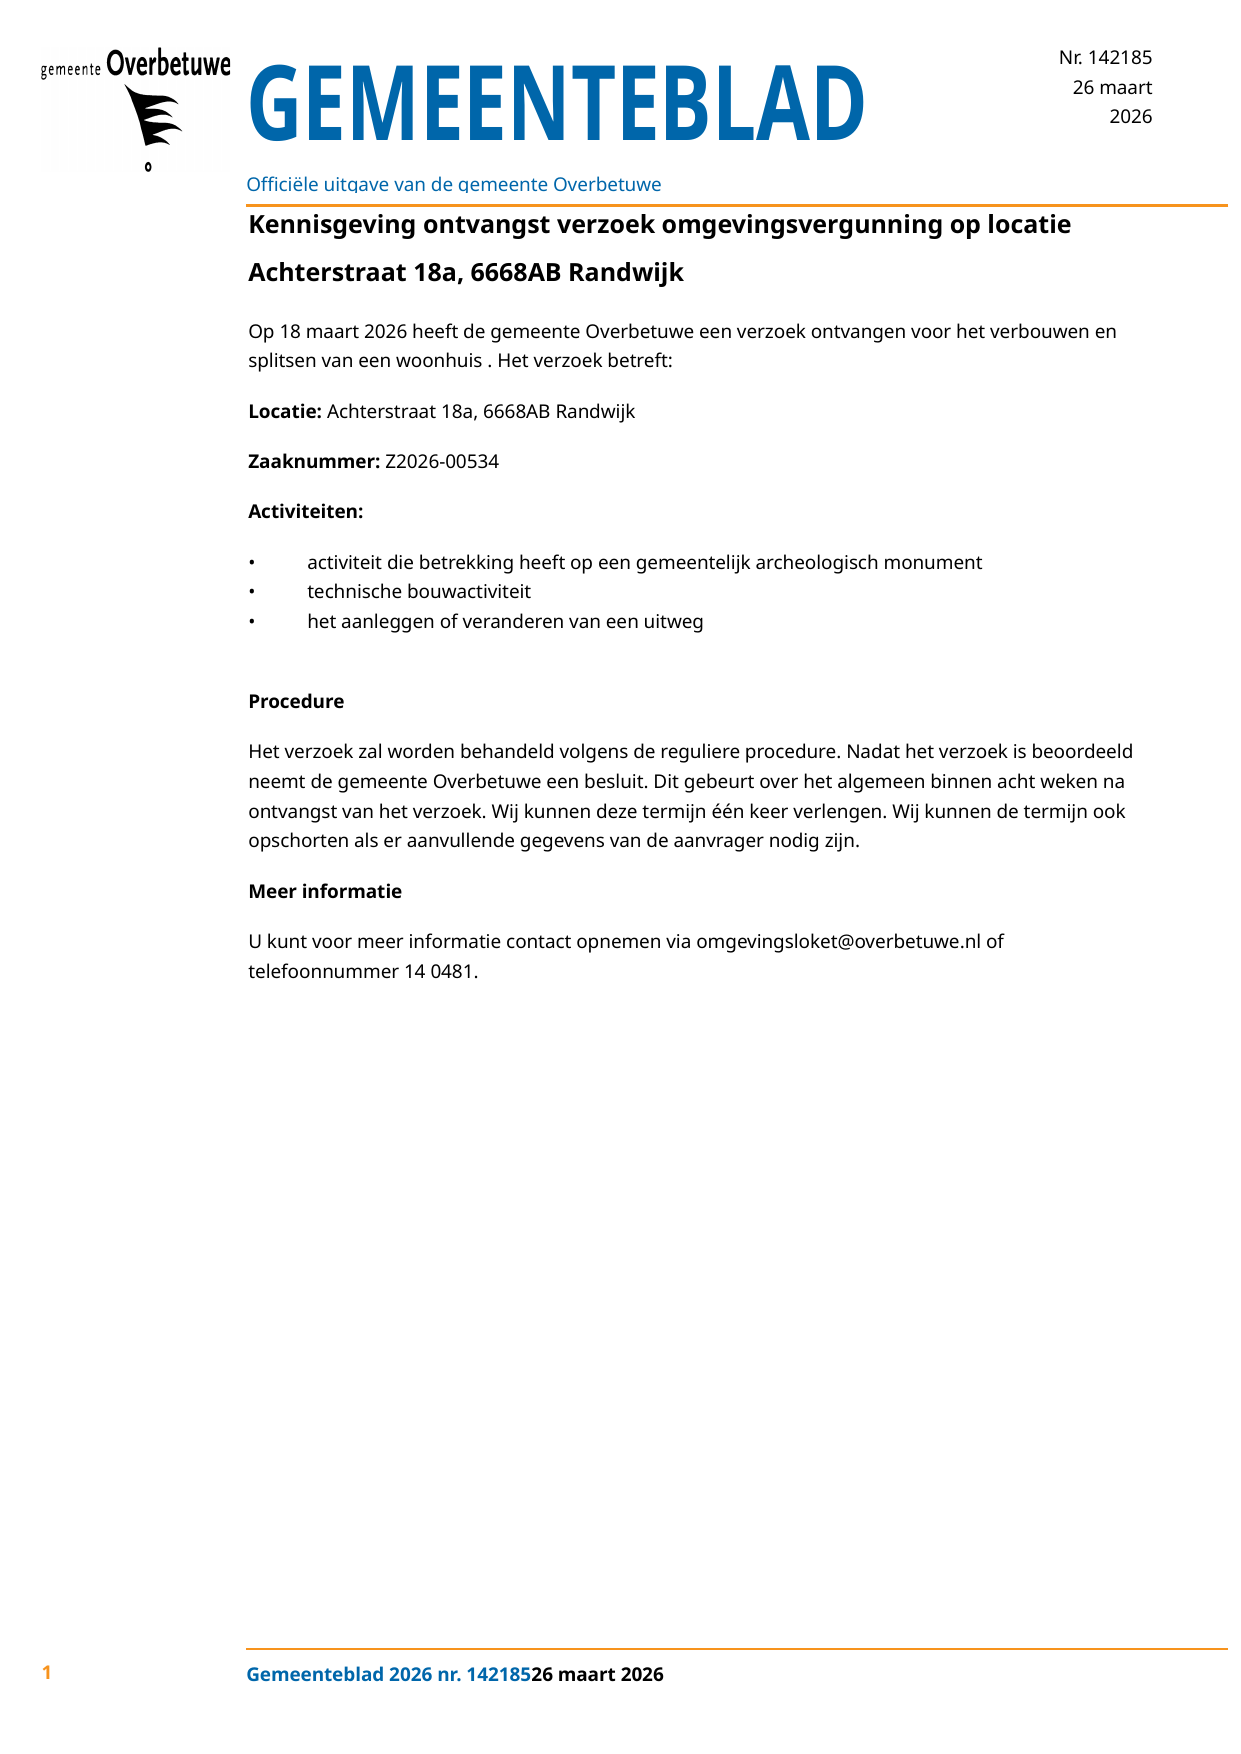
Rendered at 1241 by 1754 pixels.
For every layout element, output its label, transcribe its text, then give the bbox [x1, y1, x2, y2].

text Locatie: Achterstraat 18a, 6668AB Randwijk [248, 398, 1152, 424]
list het aanleggen of veranderen van een uitweg [248, 608, 1152, 634]
text Activiteiten: [248, 499, 1152, 524]
text Op 18 maart 2026 heeft de gemeente Overbetuwe een verzoek ontvangen voor het verbouwen en splitsen van een woonhuis . Het verzoek betreft: [248, 318, 1152, 373]
text Kennisgeving ontvangst verzoek omgevingsvergunning op locatie Achterstraat 18a, 6668AB Randwijk [248, 207, 1152, 288]
text Het verzoek zal worden behandeld volgens de reguliere procedure. Nadat het verzoek is beoordeeld neemt de gemeente Overbetuwe een besluit. Dit gebeurt over het algemeen binnen acht weken na ontvangst van het verzoek. Wij kunnen deze termijn één keer verlengen. Wij kunnen de termijn ook opschorten als er aanvullende gegevens van de aanvrager nodig zijn. [248, 739, 1152, 853]
picture [41, 47, 231, 172]
text Meer informatie [248, 878, 1152, 904]
text U kunt voor meer informatie contact opnemen via omgevingsloket@overbetuwe.nl of telefoonnummer 14 0481. [248, 928, 1152, 984]
text Procedure [248, 688, 1152, 714]
list technische bouwactiviteit [248, 579, 1152, 604]
text Zaaknummer: Z2026-00534 [248, 448, 1152, 474]
list activiteit die betrekking heeft op een gemeentelijk archeologisch monument [248, 549, 1152, 575]
